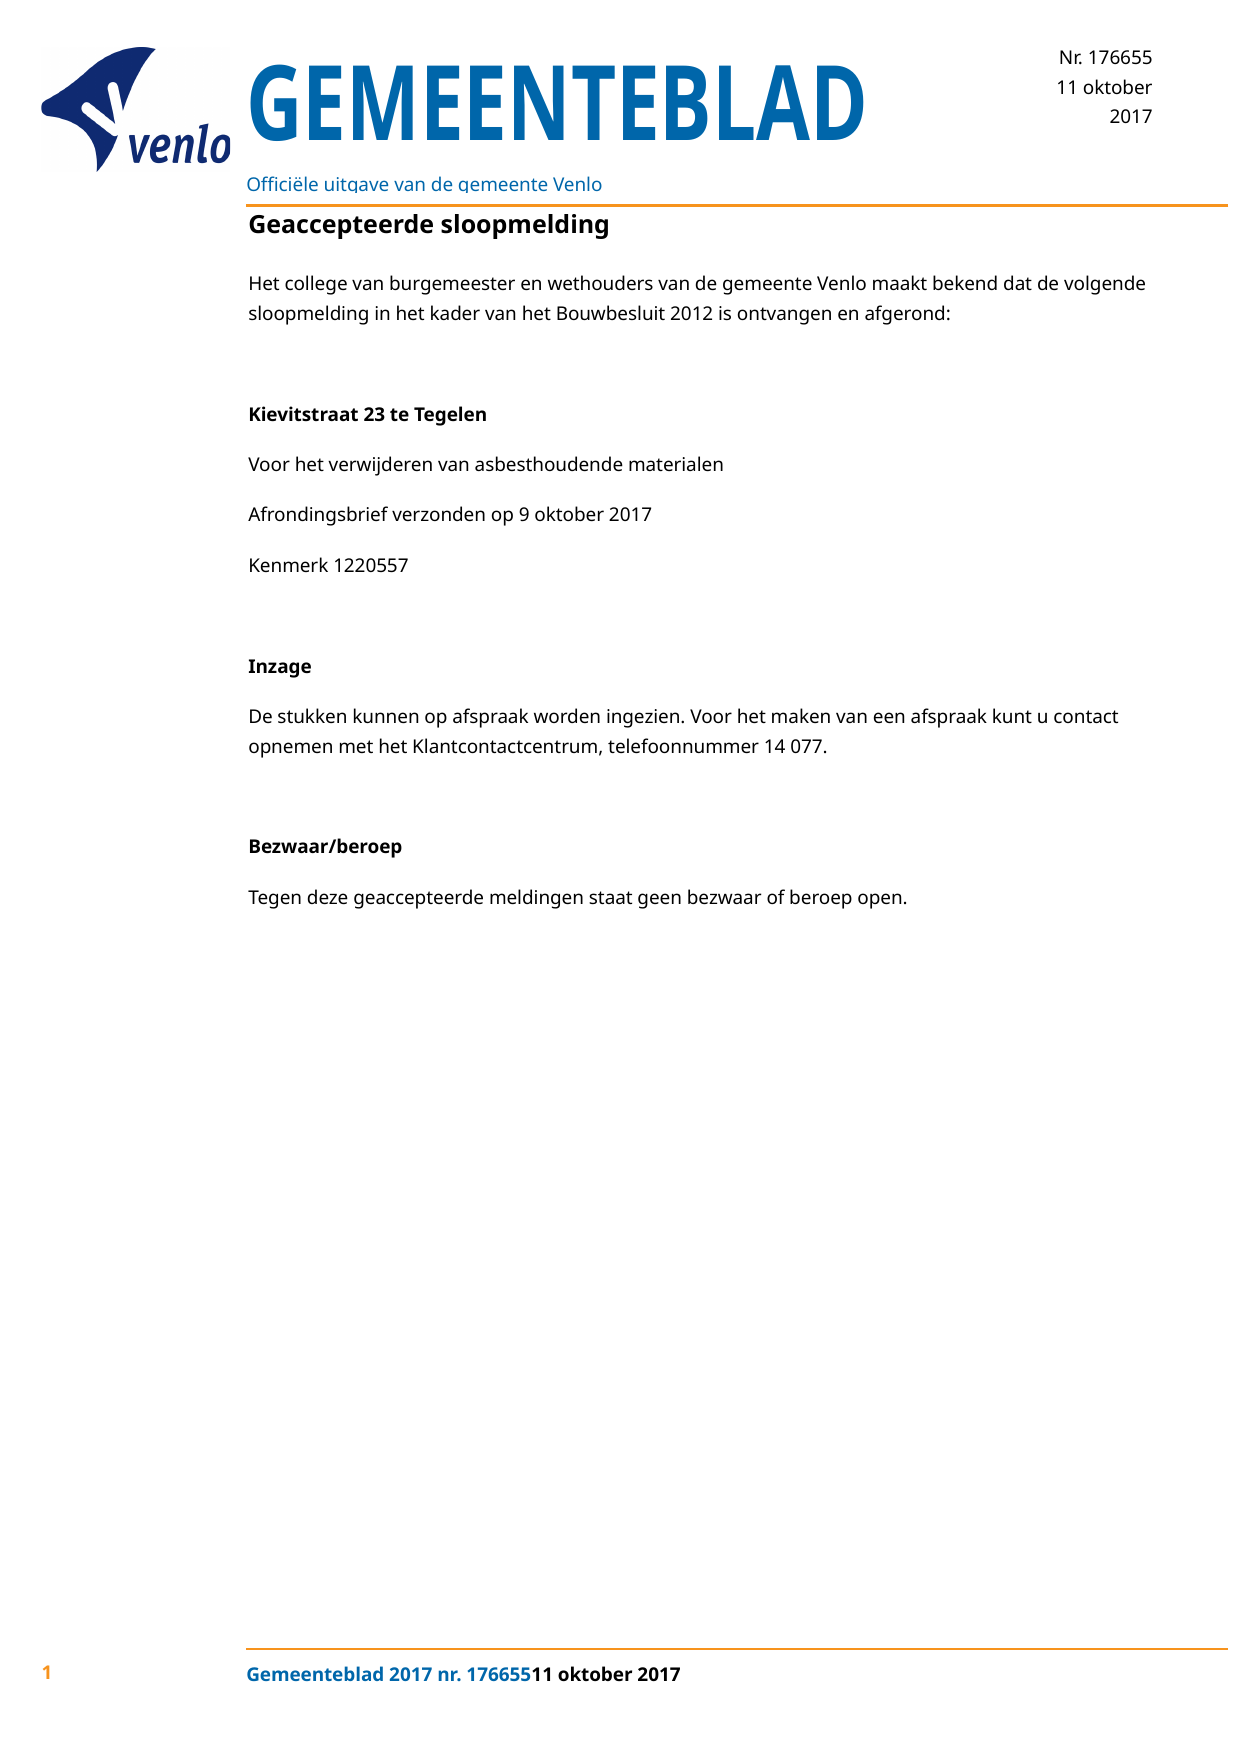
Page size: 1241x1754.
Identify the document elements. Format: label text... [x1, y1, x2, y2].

picture [41, 47, 231, 172]
text Bezwaar/beroep [248, 834, 1152, 859]
text Geaccepteerde sloopmelding [248, 207, 1152, 241]
text Kievitstraat 23 te Tegelen [248, 401, 1152, 426]
text Voor het verwijderen van asbesthoudende materialen [248, 451, 1152, 477]
text Afrondingsbrief verzonden op 9 oktober 2017 [248, 502, 1152, 527]
text Inzage [248, 653, 1152, 678]
text Kenmerk 1220557 [248, 552, 1152, 578]
text Tegen deze geaccepteerde meldingen staat geen bezwaar of beroep open. [248, 884, 1152, 910]
text Het college van burgemeester en wethouders van de gemeente Venlo maakt bekend dat de volgende sloopmelding in het kader van het Bouwbesluit 2012 is ontvangen en afgerond: [248, 270, 1152, 326]
text De stukken kunnen op afspraak worden ingezien. Voor het maken van een afspraak kunt u contact opnemen met het Klantcontactcentrum, telefoonnummer 14 077. [248, 703, 1152, 758]
